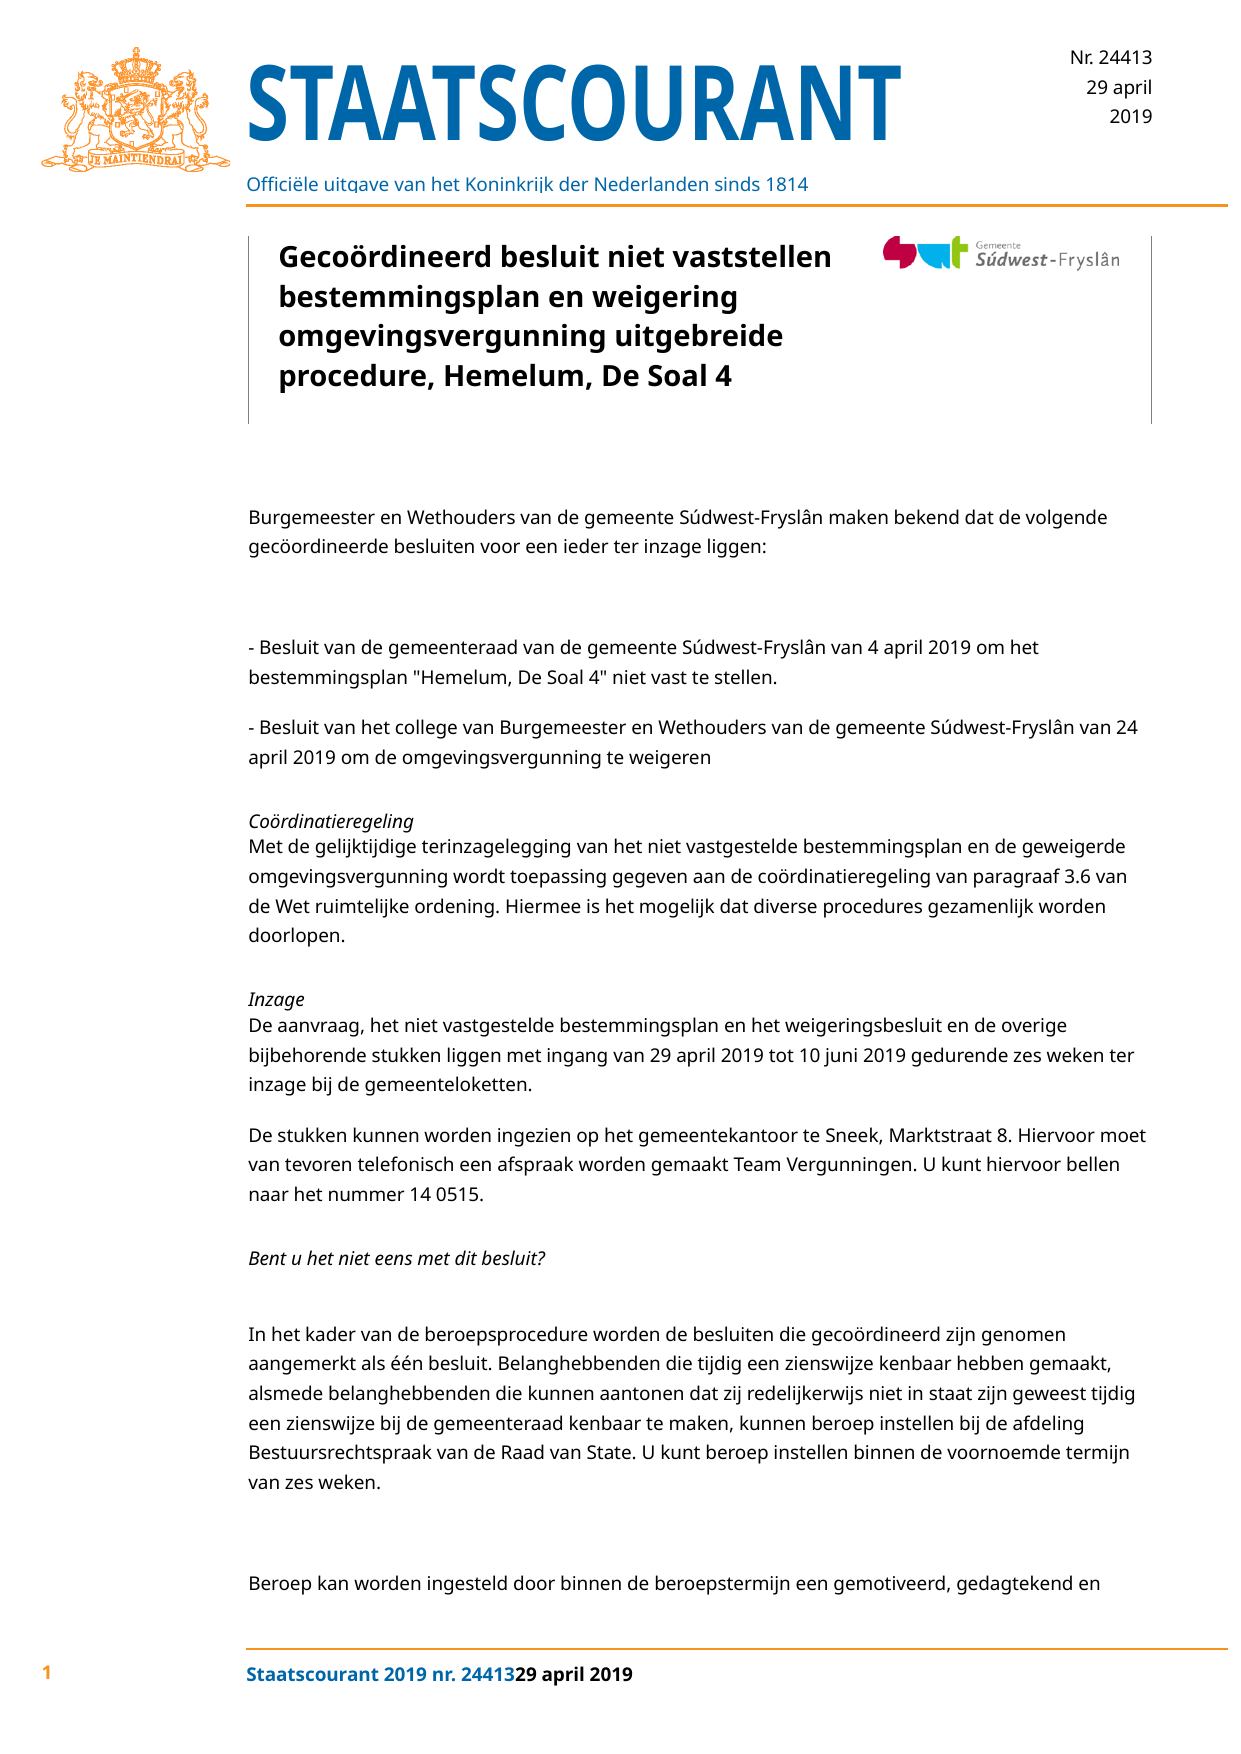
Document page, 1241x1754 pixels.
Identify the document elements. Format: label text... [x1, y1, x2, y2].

text Bent u het niet eens met dit besluit? [248, 1245, 1152, 1271]
text Met de gelijktijdige terinzagelegging van het niet vastgestelde bestemmingsplan en de geweigerde omgevingsvergunning wordt toepassing gegeven aan de coördinatieregeling van paragraaf 3.6 van de Wet ruimtelijke ordening. Hiermee is het mogelijk dat diverse procedures gezamenlijk worden doorlopen. [248, 834, 1152, 948]
text Burgemeester en Wethouders van de gemeente Súdwest-Fryslân maken bekend dat de volgende gecöordineerde besluiten voor een ieder ter inzage liggen: [248, 504, 1152, 559]
text Beroep kan worden ingesteld door binnen de beroepstermijn een gemotiveerd, gedagtekend en [248, 1570, 1152, 1596]
text Coördinatieregeling [248, 808, 1152, 834]
text In het kader van de beroepsprocedure worden de besluiten die gecoördineerd zijn genomen aangemerkt als één besluit. Belanghebbenden die tijdig een zienswijze kenbaar hebben gemaakt, alsmede belanghebbenden die kunnen aantonen dat zij redelijkerwijs niet in staat zijn geweest tijdig een zienswijze bij de gemeenteraad kenbaar te maken, kunnen beroep instellen bij de afdeling Bestuursrechtspraak van de Raad van State. U kunt beroep instellen binnen de voornoemde termijn van zes weken. [248, 1321, 1152, 1495]
text - Besluit van de gemeenteraad van de gemeente Súdwest-Fryslân van 4 april 2019 om het bestemmingsplan "Hemelum, De Soal 4" niet vast te stellen. [248, 634, 1152, 690]
picture [41, 47, 231, 172]
text Inzage [248, 986, 1152, 1012]
text De aanvraag, het niet vastgestelde bestemmingsplan en het weigeringsbesluit en de overige bijbehorende stukken liggen met ingang van 29 april 2019 tot 10 juni 2019 gedurende zes weken ter inzage bij de gemeenteloketten. [248, 1012, 1152, 1097]
table_header [850, 236, 1151, 424]
text De stukken kunnen worden ingezien op het gemeentekantoor te Sneek, Marktstraat 8. Hiervoor moet van tevoren telefonisch een afspraak worden gemaakt Team Vergunningen. U kunt hiervoor bellen naar het nummer 14 0515. [248, 1122, 1152, 1207]
text - Besluit van het college van Burgemeester en Wethouders van de gemeente Súdwest-Fryslân van 24 april 2019 om de omgevingsvergunning te weigeren [248, 714, 1152, 770]
picture [882, 236, 1119, 272]
table_header Gecoördineerd besluit niet vaststellen bestemmingsplan en weigering omgevingsvergunning uitgebreide procedure, Hemelum, De Soal 4 [249, 236, 850, 424]
